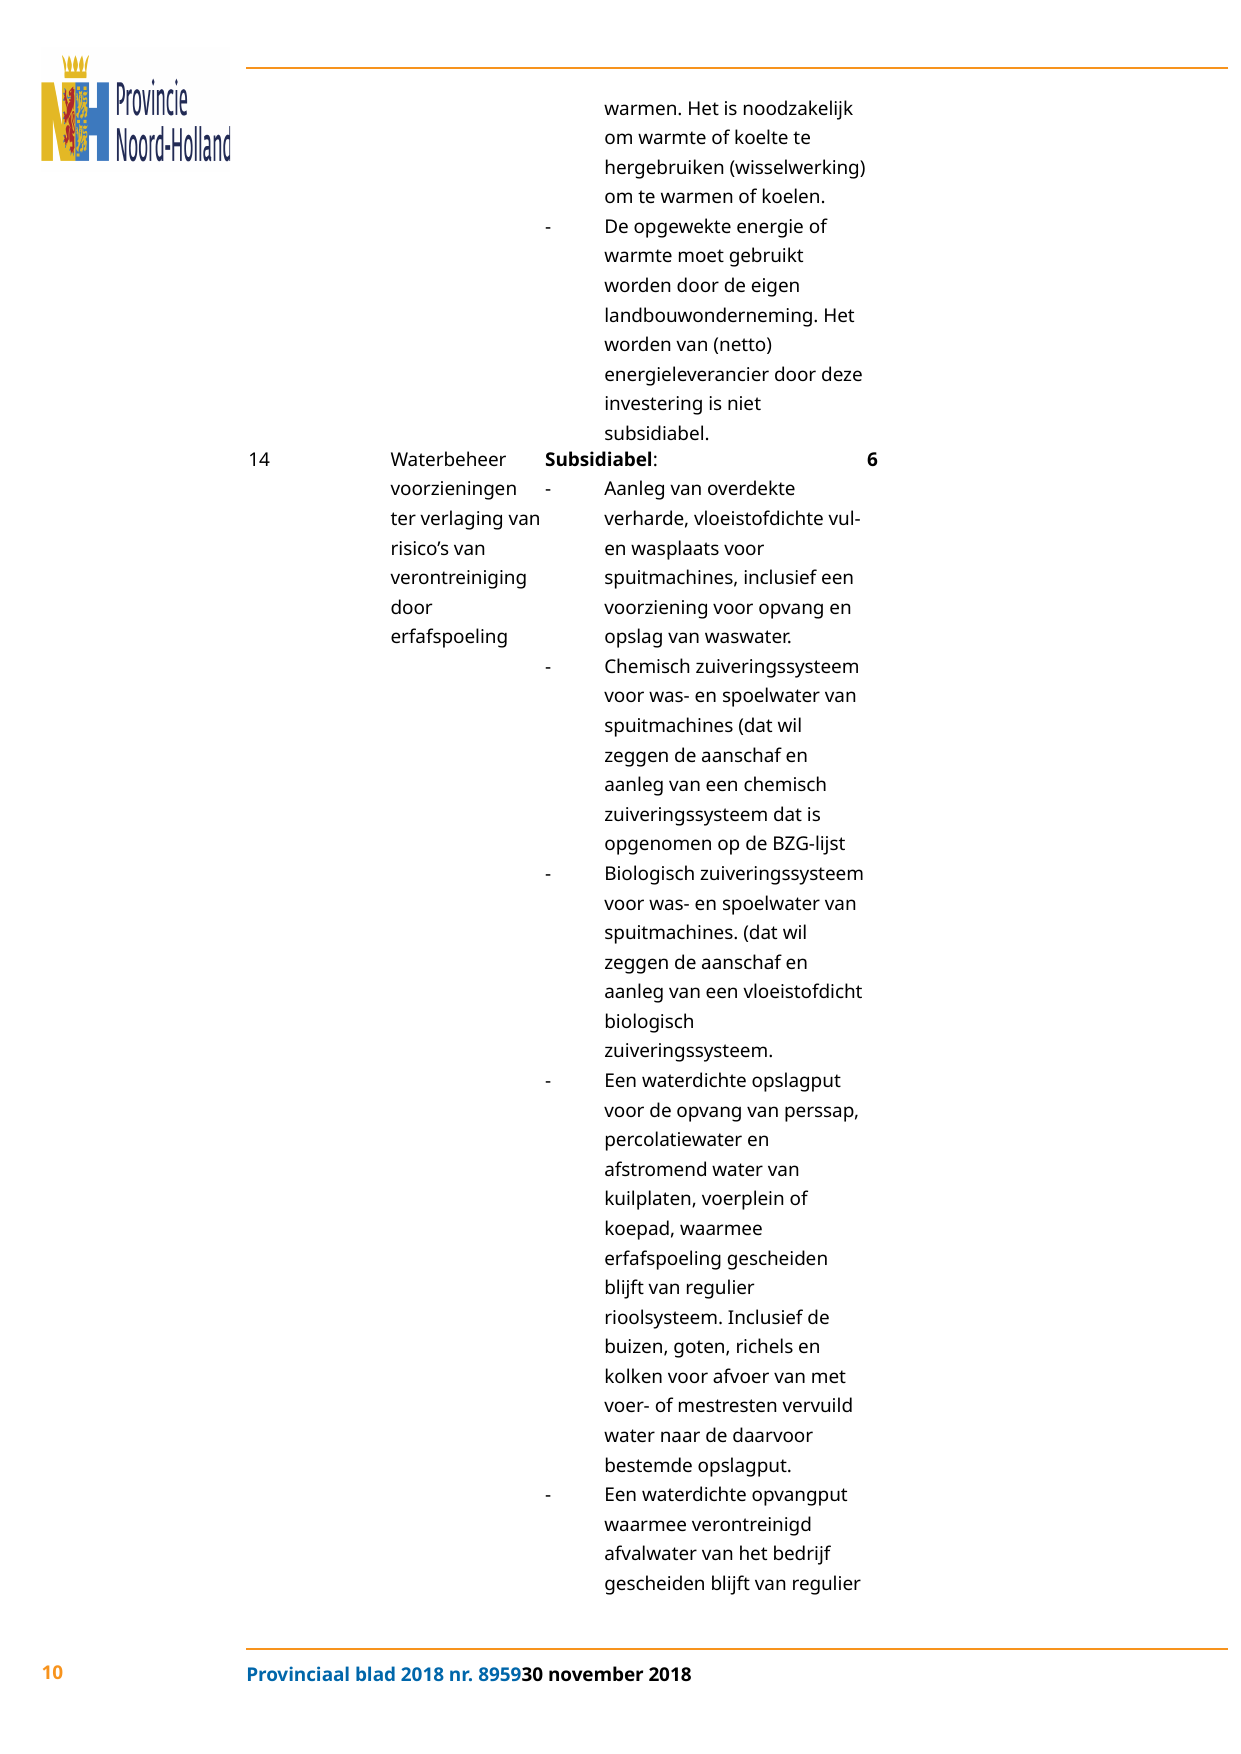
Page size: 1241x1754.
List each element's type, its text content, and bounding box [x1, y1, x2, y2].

table_cell [248, 95, 390, 446]
table_cell Subsidiabel: Aanleg van overdekte verharde, vloeistofdichte vul- en wasplaats voor spuitmachines, inclusief een voorziening voor opvang en opslag van waswater. Chemisch zuiveringssysteem voor was- en spoelwater van spuitmachines (dat wil zeggen de aanschaf en aanleg van een chemisch zuiveringssysteem dat is opgenomen op de BZG-lijst Biologisch zuiveringssysteem voor was- en spoelwater van spuitmachines. (dat wil zeggen de aanschaf en aanleg van een vloeistofdicht biologisch zuiveringssysteem. Een waterdichte opslagput voor de opvang van perssap, percolatiewater en afstromend water van kuilplaten, voerplein of koepad, waarmee erfafspoeling gescheiden blijft van regulier rioolsysteem. Inclusief de buizen, goten, richels en kolken voor afvoer van met voer- of mestresten vervuild water naar de daarvoor bestemde opslagput. Een waterdichte opvangput waarmee verontreinigd afvalwater van het bedrijf gescheiden blijft van regulier [545, 446, 867, 1596]
table_cell [390, 95, 545, 446]
table_cell [867, 95, 1009, 446]
table_cell 14 [248, 446, 390, 1596]
table_cell Waterbeheer voorzieningen ter verlaging van risico’s van verontreiniging door erfafspoeling [390, 446, 545, 1596]
table_cell 6 [867, 446, 1009, 1596]
table_cell warmen. Het is noodzakelijk om warmte of koelte te hergebruiken (wisselwerking) om te warmen of koelen. De opgewekte energie of warmte moet gebruikt worden door de eigen landbouwonderneming. Het worden van (netto) energieleverancier door deze investering is niet subsidiabel. [545, 95, 867, 446]
picture [41, 47, 231, 172]
